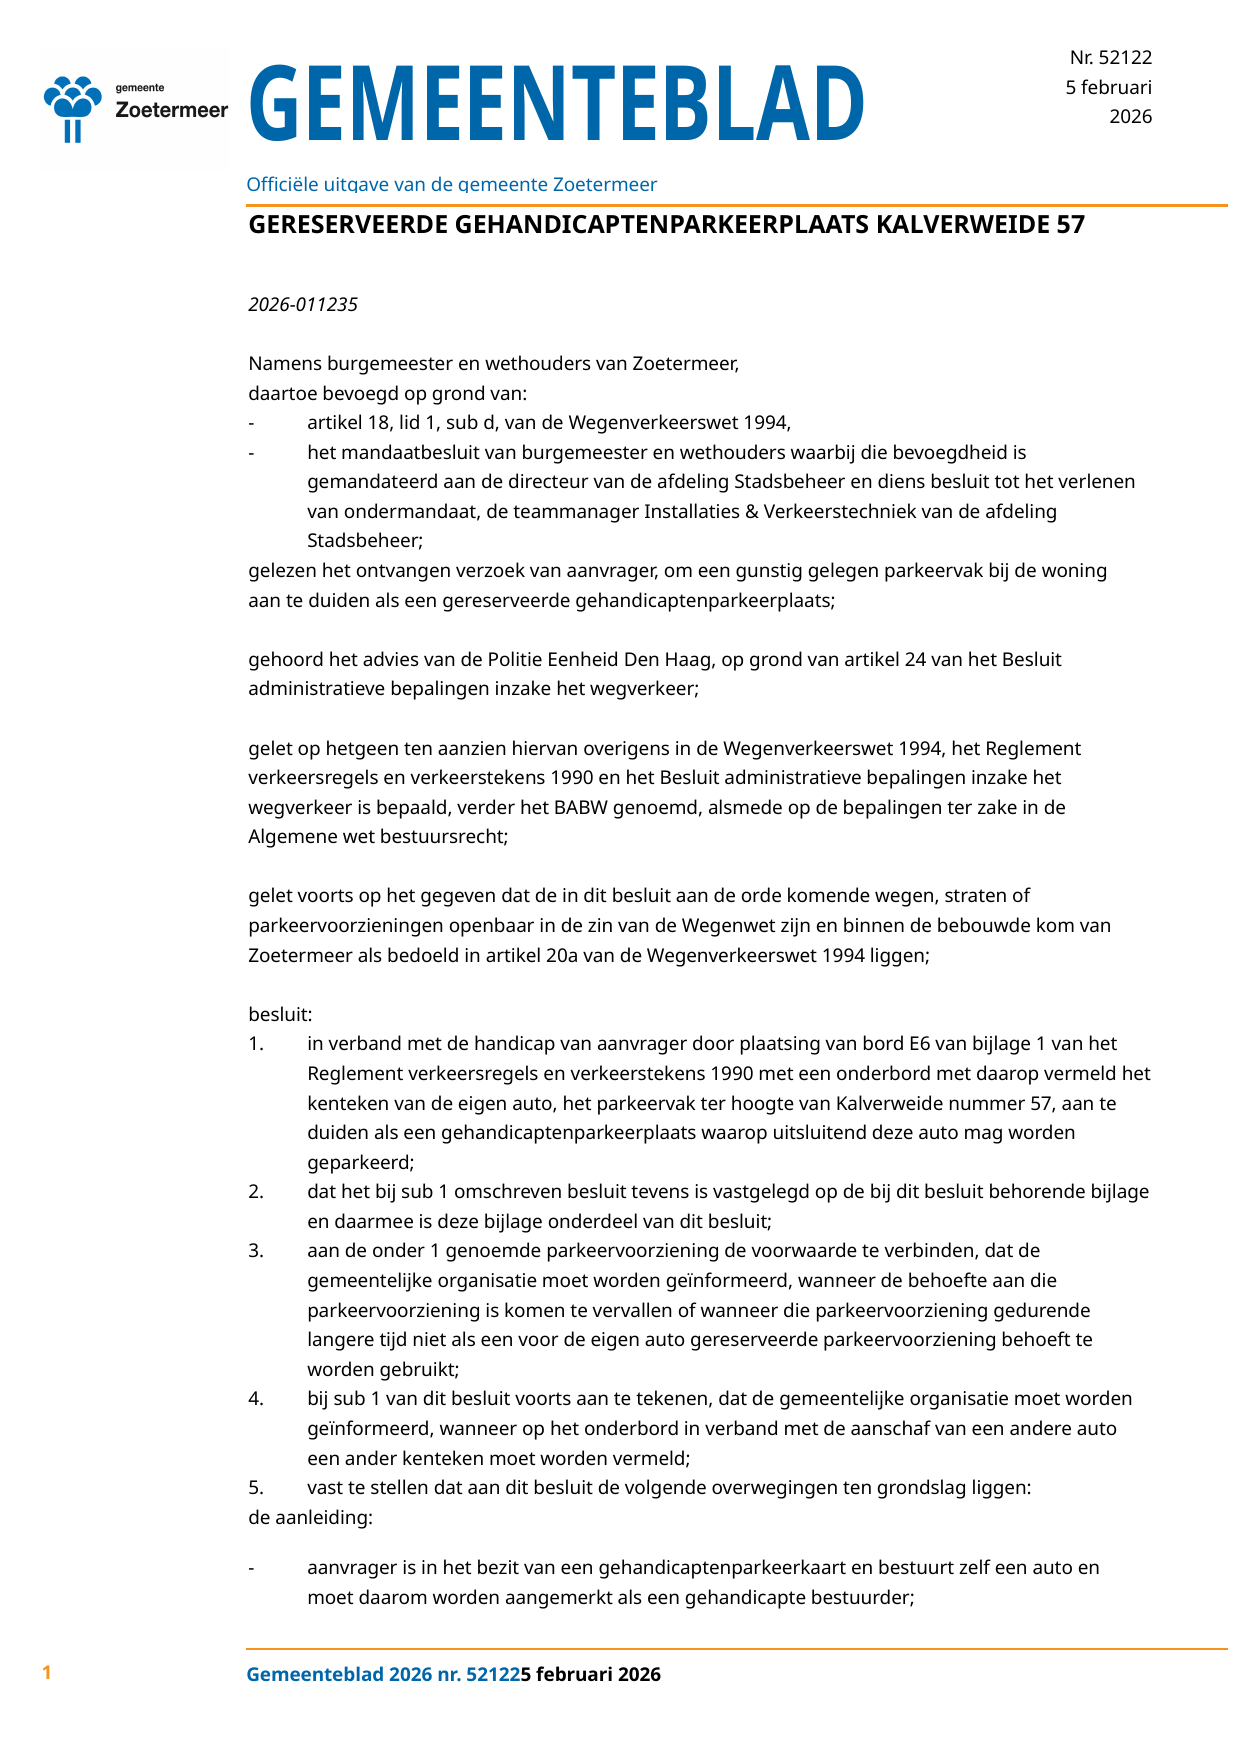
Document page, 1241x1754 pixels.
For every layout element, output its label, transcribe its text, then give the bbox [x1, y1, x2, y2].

text Namens burgemeester en wethouders van Zoetermeer, [248, 350, 1152, 376]
text aan te duiden als een gereserveerde gehandicaptenparkeerplaats; [248, 587, 1152, 613]
text GERESERVEERDE GEHANDICAPTENPARKEERPLAATS KALVERWEIDE 57 [248, 207, 1152, 241]
text gehoord het advies van de Politie Eenheid Den Haag, op grond van artikel 24 van het Besluit administratieve bepalingen inzake het wegverkeer; [248, 646, 1152, 701]
list bij sub 1 van dit besluit voorts aan te tekenen, dat de gemeentelijke organisatie moet worden geïnformeerd, wanneer op het onderbord in verband met de aanschaf van een andere auto een ander kenteken moet worden vermeld; [248, 1386, 1152, 1471]
text daartoe bevoegd op grond van: [248, 380, 1152, 406]
list vast te stellen dat aan dit besluit de volgende overwegingen ten grondslag liggen: [248, 1474, 1152, 1500]
list aan de onder 1 genoemde parkeervoorziening de voorwaarde te verbinden, dat de gemeentelijke organisatie moet worden geïnformeerd, wanneer de behoefte aan die parkeervoorziening is komen te vervallen of wanneer die parkeervoorziening gedurende langere tijd niet als een voor de eigen auto gereserveerde parkeervoorziening behoeft te worden gebruikt; [248, 1238, 1152, 1382]
list het mandaatbesluit van burgemeester en wethouders waarbij die bevoegdheid is gemandateerd aan de directeur van de afdeling Stadsbeheer en diens besluit tot het verlenen van ondermandaat, de teammanager Installaties & Verkeerstechniek van de afdeling Stadsbeheer; [248, 439, 1152, 553]
list artikel 18, lid 1, sub d, van de Wegenverkeerswet 1994, [248, 409, 1152, 435]
text gelet op hetgeen ten aanzien hiervan overigens in de Wegenverkeerswet 1994, het Reglement verkeersregels en verkeerstekens 1990 en het Besluit administratieve bepalingen inzake het wegverkeer is bepaald, verder het BABW genoemd, alsmede op de bepalingen ter zake in de Algemene wet bestuursrecht; [248, 735, 1152, 849]
list in verband met de handicap van aanvrager door plaatsing van bord E6 van bijlage 1 van het Reglement verkeersregels en verkeerstekens 1990 met een onderbord met daarop vermeld het kenteken van de eigen auto, het parkeervak ter hoogte van Kalverweide nummer 57, aan te duiden als een gehandicaptenparkeerplaats waarop uitsluitend deze auto mag worden geparkeerd; [248, 1031, 1152, 1175]
picture [41, 47, 231, 172]
text besluit: [248, 1001, 1152, 1027]
text gelet voorts op het gegeven dat de in dit besluit aan de orde komende wegen, straten of parkeervoorzieningen openbaar in de zin van de Wegenwet zijn en binnen de bebouwde kom van Zoetermeer als bedoeld in artikel 20a van de Wegenverkeerswet 1994 liggen; [248, 883, 1152, 968]
list dat het bij sub 1 omschreven besluit tevens is vastgelegd op de bij dit besluit behorende bijlage en daarmee is deze bijlage onderdeel van dit besluit; [248, 1178, 1152, 1234]
text de aanleiding: [248, 1504, 1152, 1530]
text 2026-011235 [248, 291, 1152, 317]
list aanvrager is in het bezit van een gehandicaptenparkeerkaart en bestuurt zelf een auto en moet daarom worden aangemerkt als een gehandicapte bestuurder; [248, 1554, 1152, 1610]
text gelezen het ontvangen verzoek van aanvrager, om een gunstig gelegen parkeervak bij de woning [248, 557, 1152, 583]
